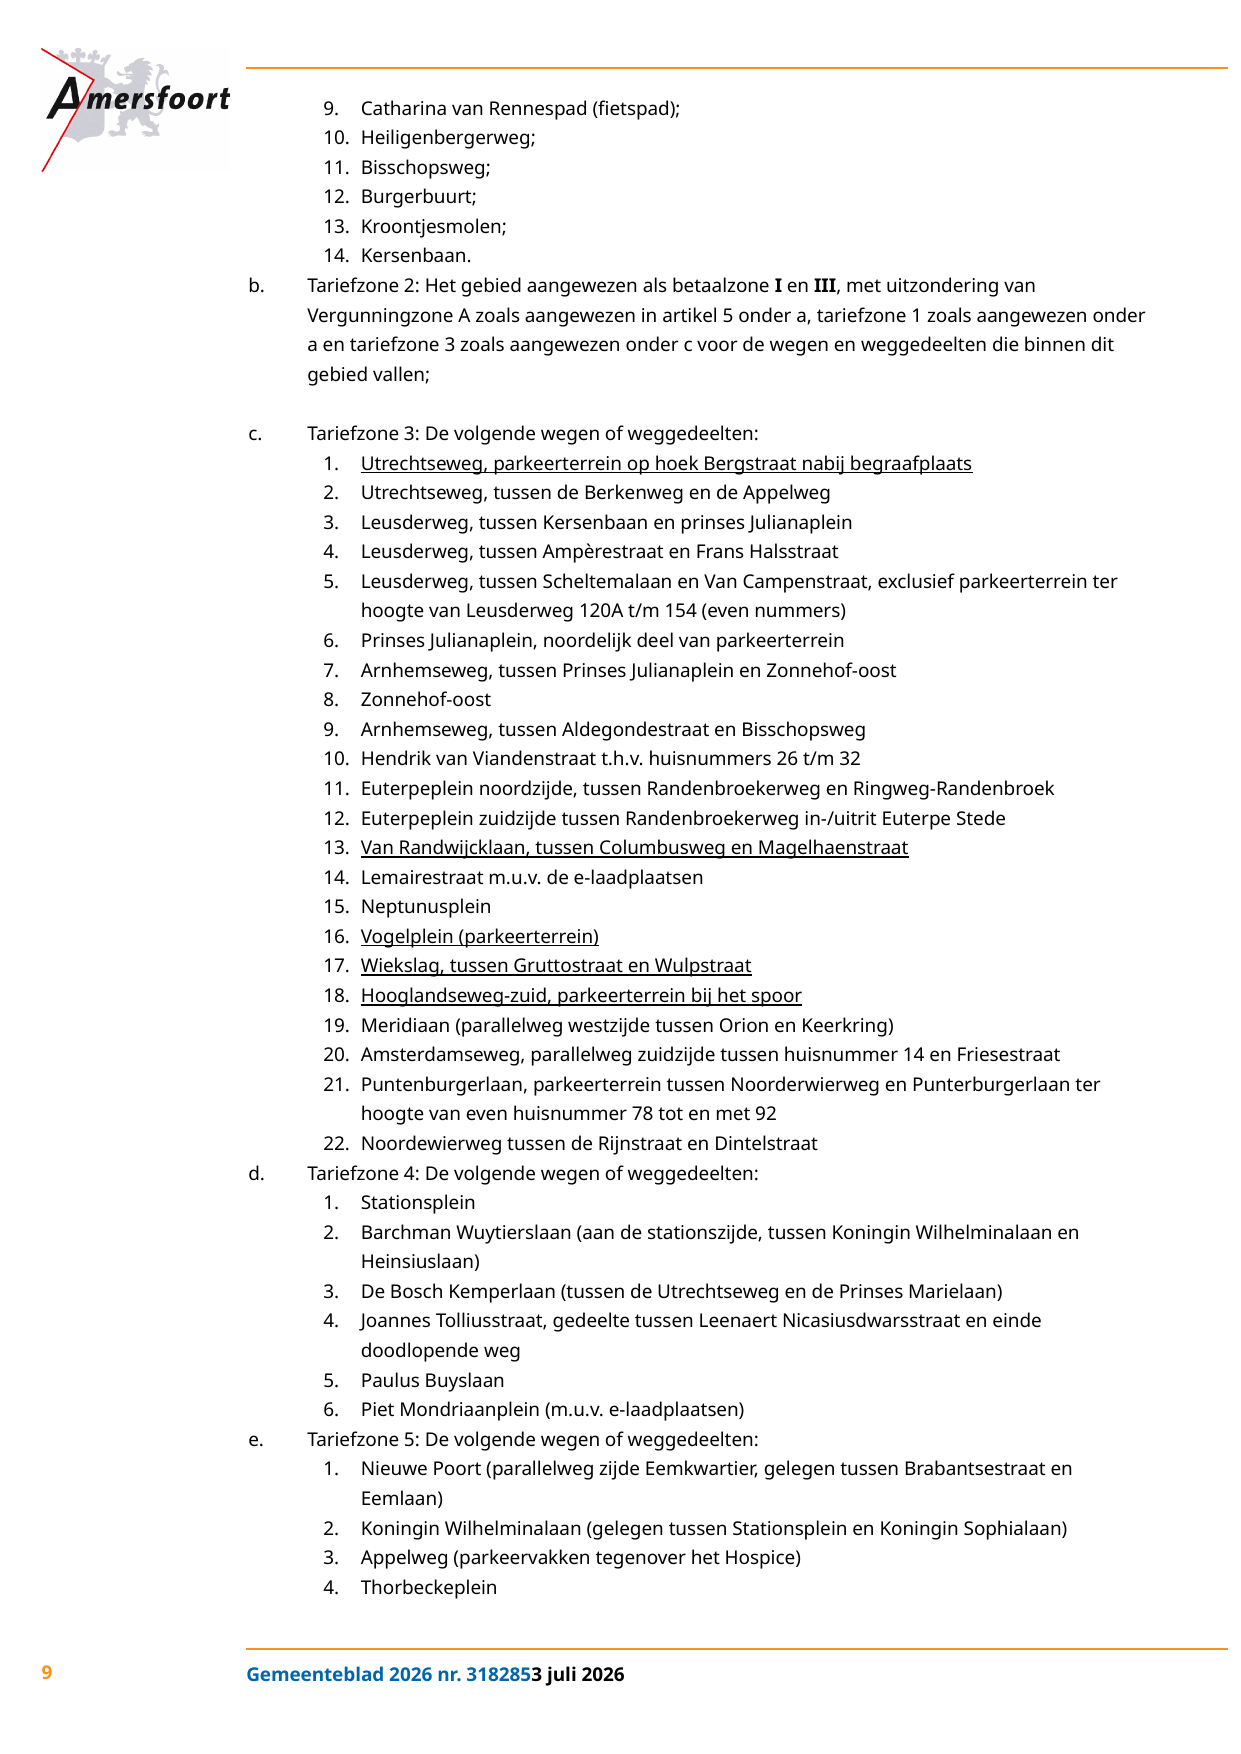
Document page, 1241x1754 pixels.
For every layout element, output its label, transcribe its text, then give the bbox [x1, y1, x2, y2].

list Hooglandseweg-zuid, parkeerterrein bij het spoor [323, 982, 1152, 1008]
list Joannes Tolliusstraat, gedeelte tussen Leenaert Nicasiusdwarsstraat en einde doodlopende weg [323, 1308, 1152, 1363]
list Kersenbaan. [323, 243, 1152, 268]
list Koningin Wilhelminalaan (gelegen tussen Stationsplein en Koningin Sophialaan) [323, 1515, 1152, 1541]
list Thorbeckeplein [323, 1574, 1152, 1600]
list Tariefzone 3: De volgende wegen of weggedeelten: [248, 420, 1152, 446]
list Kroontjesmolen; [323, 213, 1152, 239]
list Barchman Wuytierslaan (aan de stationszijde, tussen Koningin Wilhelminalaan en Heinsiuslaan) [323, 1219, 1152, 1274]
list Tariefzone 2: Het gebied aangewezen als betaalzone I en III, met uitzondering van Vergunningzone A zoals aangewezen in artikel 5 onder a, tariefzone 1 zoals aangewezen onder a en tariefzone 3 zoals aangewezen onder c voor de wegen en weggedeelten die binnen dit gebied vallen; [248, 272, 1152, 387]
list Tariefzone 4: De volgende wegen of weggedeelten: [248, 1160, 1152, 1186]
list Arnhemseweg, tussen Aldegondestraat en Bisschopsweg [323, 716, 1152, 742]
list Leusderweg, tussen Ampèrestraat en Frans Halsstraat [323, 538, 1152, 564]
list Leusderweg, tussen Scheltemalaan en Van Campenstraat, exclusief parkeerterrein ter hoogte van Leusderweg 120A t/m 154 (even nummers) [323, 568, 1152, 623]
list Stationsplein [323, 1189, 1152, 1215]
list Leusderweg, tussen Kersenbaan en prinses Julianaplein [323, 509, 1152, 535]
list Prinses Julianaplein, noordelijk deel van parkeerterrein [323, 627, 1152, 653]
list Appelweg (parkeervakken tegenover het Hospice) [323, 1544, 1152, 1570]
list Arnhemseweg, tussen Prinses Julianaplein en Zonnehof-oost [323, 657, 1152, 683]
list Noordewierweg tussen de Rijnstraat en Dintelstraat [323, 1130, 1152, 1156]
list Catharina van Rennespad (fietspad); [323, 95, 1152, 121]
list Utrechtseweg, parkeerterrein op hoek Bergstraat nabij begraafplaats [323, 450, 1152, 476]
list Vogelplein (parkeerterrein) [323, 923, 1152, 949]
list Euterpeplein zuidzijde tussen Randenbroekerweg in-/uitrit Euterpe Stede [323, 805, 1152, 831]
list Puntenburgerlaan, parkeerterrein tussen Noorderwierweg en Punterburgerlaan ter hoogte van even huisnummer 78 tot en met 92 [323, 1071, 1152, 1126]
list Bisschopsweg; [323, 154, 1152, 180]
list Amsterdamseweg, parallelweg zuidzijde tussen huisnummer 14 en Friesestraat [323, 1041, 1152, 1067]
list Nieuwe Poort (parallelweg zijde Eemkwartier, gelegen tussen Brabantsestraat en Eemlaan) [323, 1456, 1152, 1511]
list Zonnehof-oost [323, 686, 1152, 712]
list Lemairestraat m.u.v. de e-laadplaatsen [323, 864, 1152, 890]
list Neptunusplein [323, 893, 1152, 919]
list Wiekslag, tussen Gruttostraat en Wulpstraat [323, 953, 1152, 978]
list Euterpeplein noordzijde, tussen Randenbroekerweg en Ringweg-Randenbroek [323, 775, 1152, 801]
list Burgerbuurt; [323, 183, 1152, 209]
list Piet Mondriaanplein (m.u.v. e-laadplaatsen) [323, 1396, 1152, 1422]
list Paulus Buyslaan [323, 1367, 1152, 1393]
list Meridiaan (parallelweg westzijde tussen Orion en Keerkring) [323, 1012, 1152, 1038]
list Utrechtseweg, tussen de Berkenweg en de Appelweg [323, 479, 1152, 505]
picture [41, 47, 231, 172]
list De Bosch Kemperlaan (tussen de Utrechtseweg en de Prinses Marielaan) [323, 1278, 1152, 1304]
list Tariefzone 5: De volgende wegen of weggedeelten: [248, 1426, 1152, 1452]
list Heiligenbergerweg; [323, 124, 1152, 150]
list Van Randwijcklaan, tussen Columbusweg en Magelhaenstraat [323, 834, 1152, 860]
list Hendrik van Viandenstraat t.h.v. huisnummers 26 t/m 32 [323, 746, 1152, 771]
